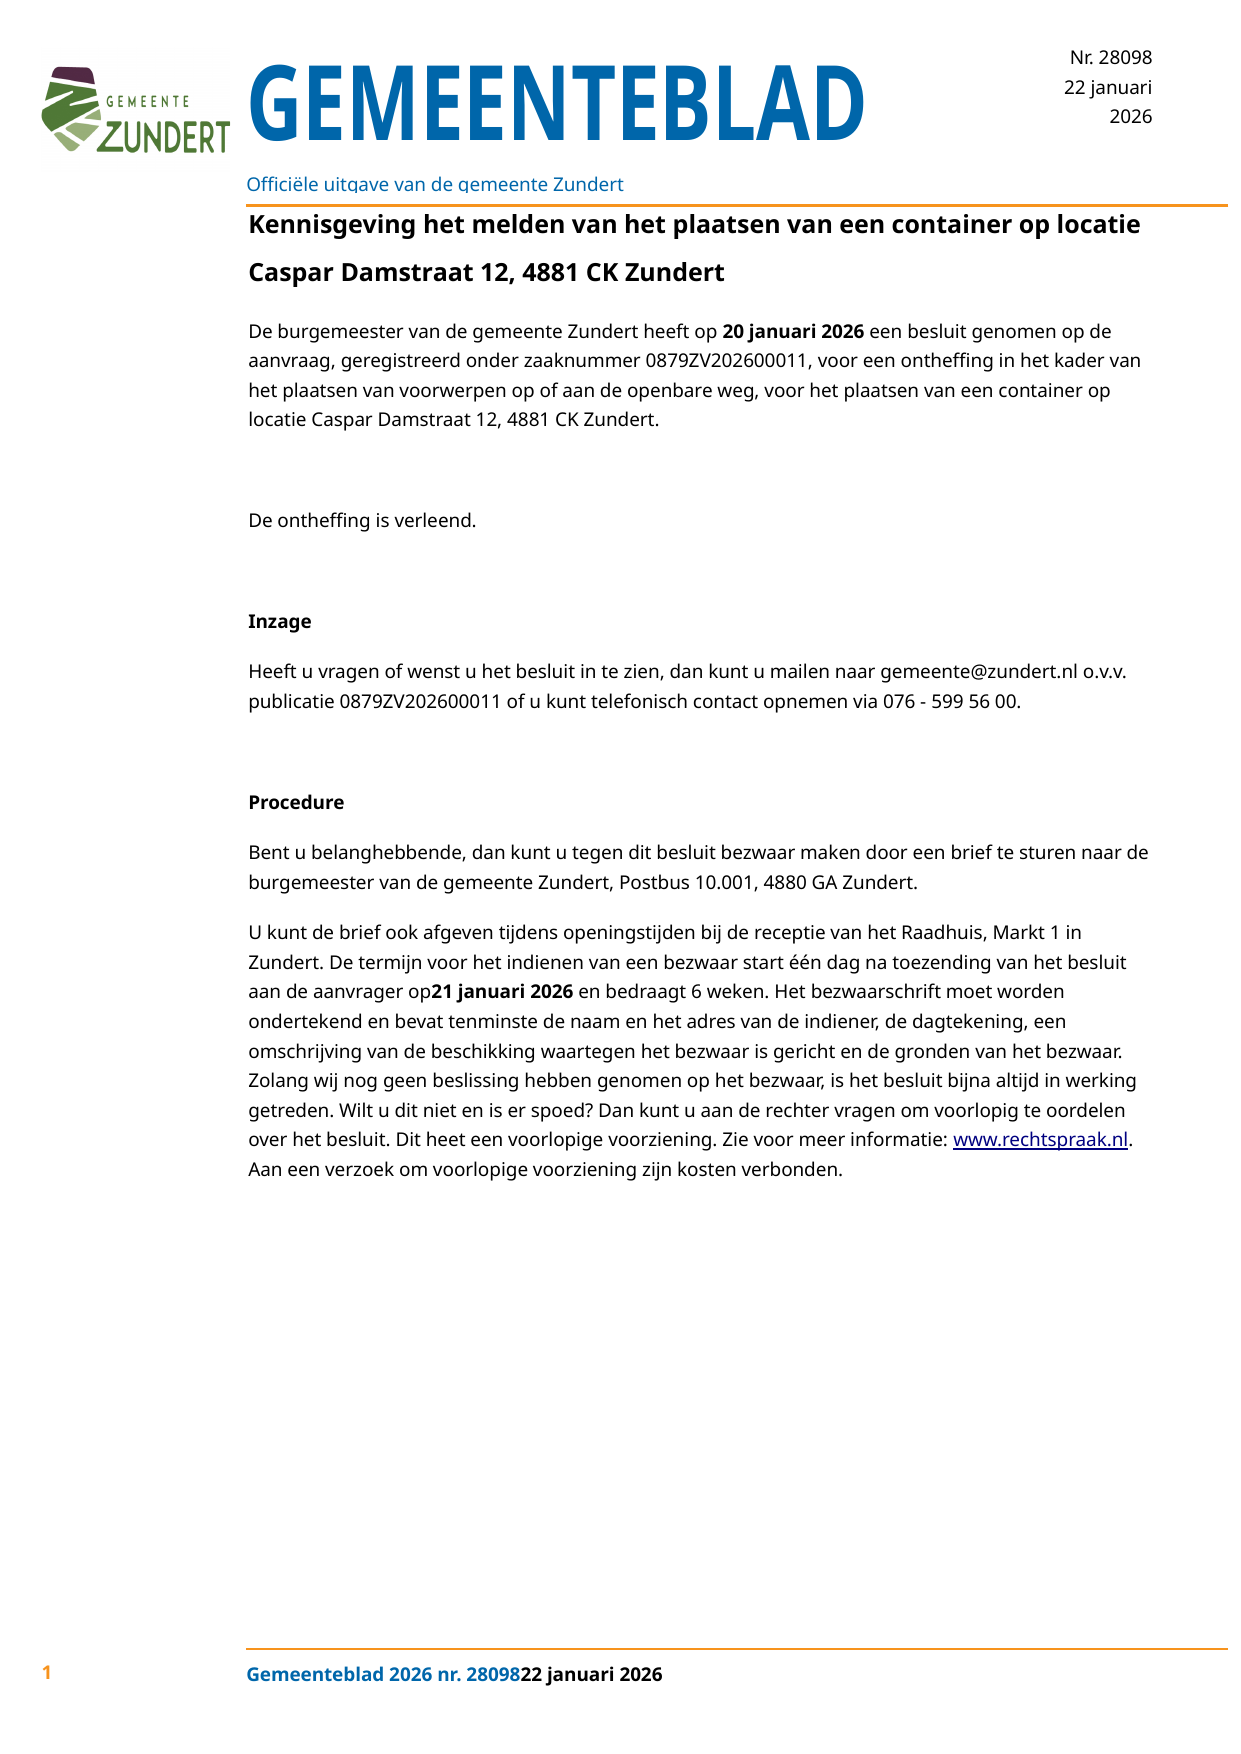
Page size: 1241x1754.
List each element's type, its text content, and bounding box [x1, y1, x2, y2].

text Heeft u vragen of wenst u het besluit in te zien, dan kunt u mailen naar gemeente@zundert.nl o.v.v. publicatie 0879ZV202600011 of u kunt telefonisch contact opnemen via 076 - 599 56 00. [248, 659, 1152, 714]
text Procedure [248, 789, 1152, 815]
text Inzage [248, 608, 1152, 634]
text Kennisgeving het melden van het plaatsen van een container op locatie Caspar Damstraat 12, 4881 CK Zundert [248, 207, 1152, 288]
text De ontheffing is verleend. [248, 507, 1152, 533]
picture [41, 47, 231, 172]
text U kunt de brief ook afgeven tijdens openingstijden bij de receptie van het Raadhuis, Markt 1 in Zundert. De termijn voor het indienen van een bezwaar start één dag na toezending van het besluit aan de aanvrager op21 januari 2026 en bedraagt 6 weken. Het bezwaarschrift moet worden ondertekend en bevat tenminste de naam en het adres van de indiener, de dagtekening, een omschrijving van de beschikking waartegen het bezwaar is gericht en de gronden van het bezwaar. Zolang wij nog geen beslissing hebben genomen op het bezwaar, is het besluit bijna altijd in werking getreden. Wilt u dit niet en is er spoed? Dan kunt u aan de rechter vragen om voorlopig te oordelen over het besluit. Dit heet een voorlopige voorziening. Zie voor meer informatie: www.rechtspraak.nl. Aan een verzoek om voorlopige voorziening zijn kosten verbonden. [248, 919, 1152, 1182]
text De burgemeester van de gemeente Zundert heeft op 20 januari 2026 een besluit genomen op de aanvraag, geregistreerd onder zaaknummer 0879ZV202600011, voor een ontheffing in het kader van het plaatsen van voorwerpen op of aan de openbare weg, voor het plaatsen van een container op locatie Caspar Damstraat 12, 4881 CK Zundert. [248, 318, 1152, 432]
text Bent u belanghebbende, dan kunt u tegen dit besluit bezwaar maken door een brief te sturen naar de burgemeester van de gemeente Zundert, Postbus 10.001, 4880 GA Zundert. [248, 839, 1152, 895]
